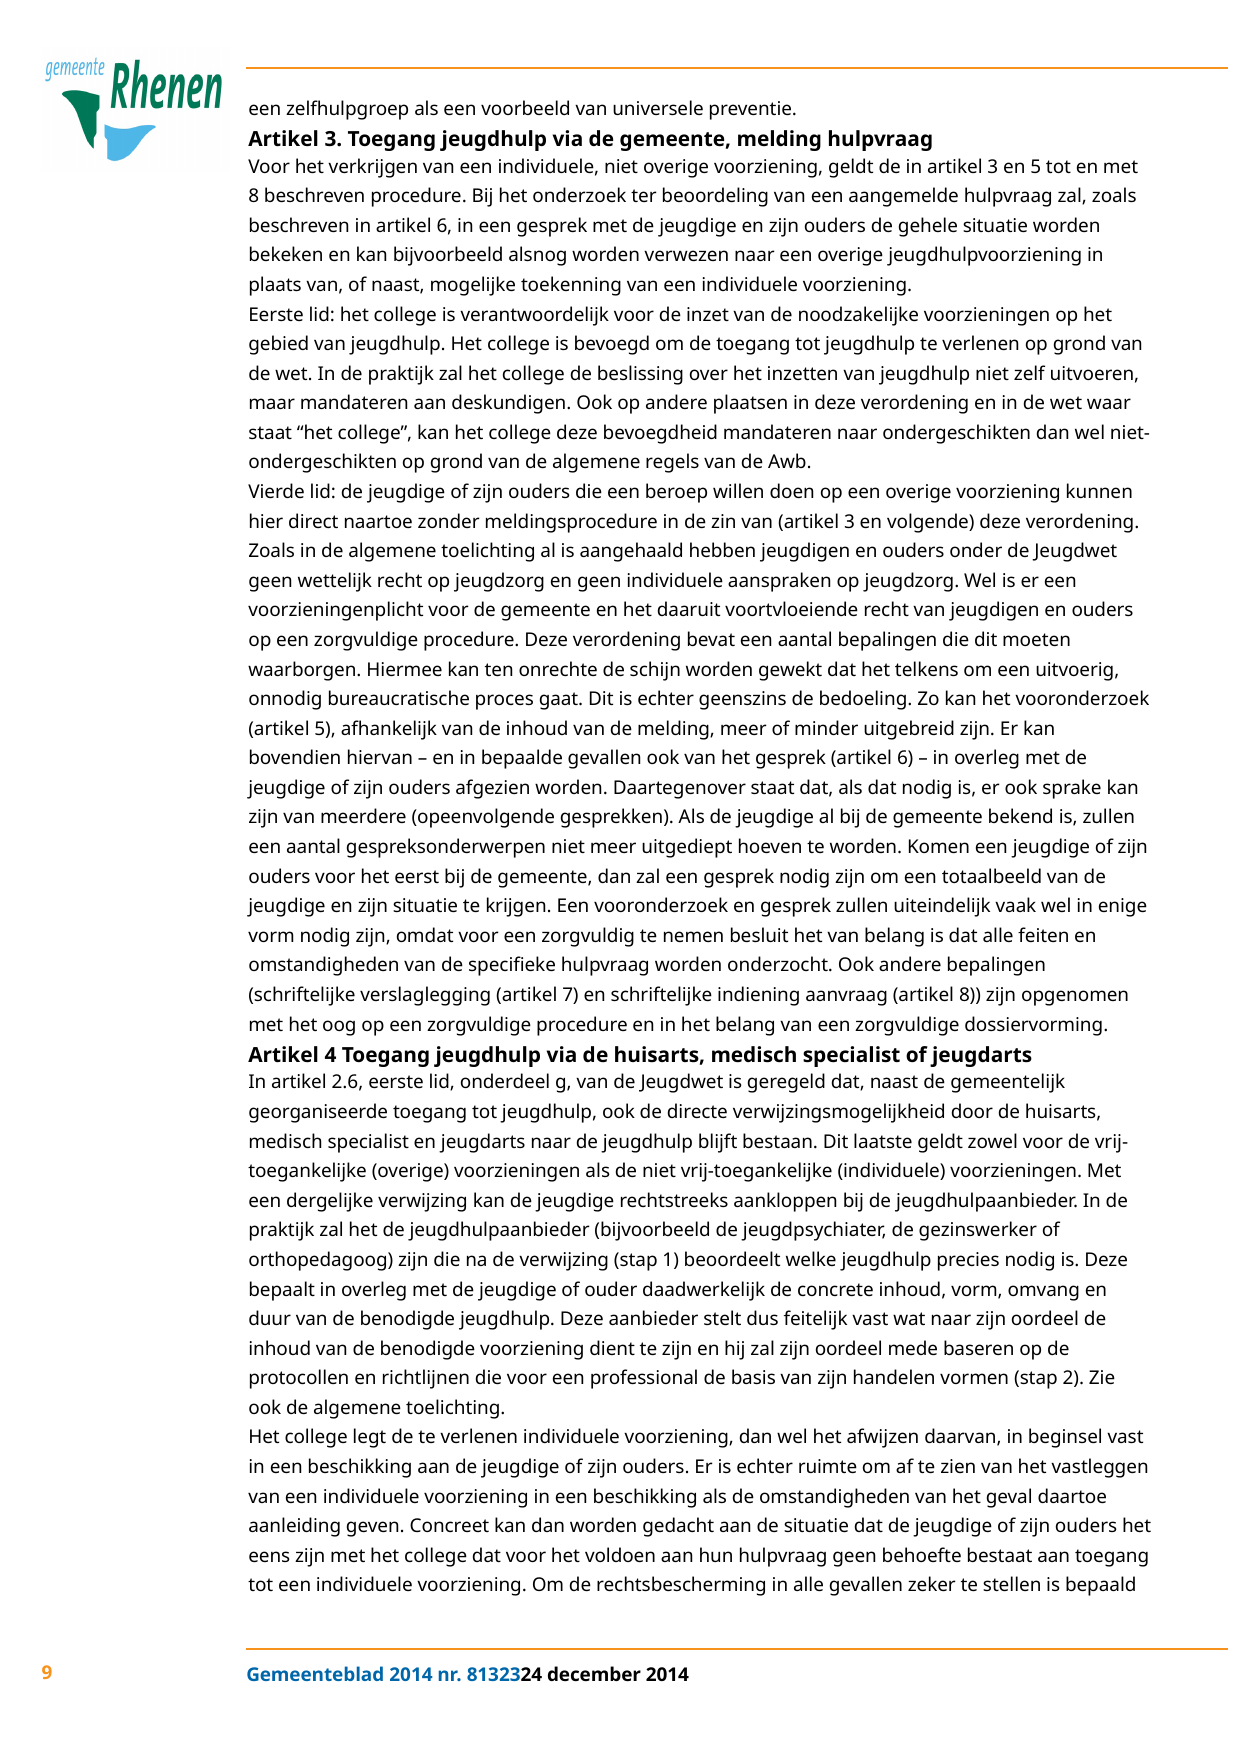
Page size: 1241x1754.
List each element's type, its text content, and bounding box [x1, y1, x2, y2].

text In artikel 2.6, eerste lid, onderdeel g, van de Jeugdwet is geregeld dat, naast de gemeentelijk georganiseerde toegang tot jeugdhulp, ook de directe verwijzingsmogelijkheid door de huisarts, medisch specialist en jeugdarts naar de jeugdhulp blijft bestaan. Dit laatste geldt zowel voor de vrij-toegankelijke (overige) voorzieningen als de niet vrij-toegankelijke (individuele) voorzieningen. Met een dergelijke verwijzing kan de jeugdige rechtstreeks aankloppen bij de jeugdhulpaanbieder. In de praktijk zal het de jeugdhulpaanbieder (bijvoorbeeld de jeugdpsychiater, de gezinswerker of orthopedagoog) zijn die na de verwijzing (stap 1) beoordeelt welke jeugdhulp precies nodig is. Deze bepaalt in overleg met de jeugdige of ouder daadwerkelijk de concrete inhoud, vorm, omvang en duur van de benodigde jeugdhulp. Deze aanbieder stelt dus feitelijk vast wat naar zijn oordeel de inhoud van de benodigde voorziening dient te zijn en hij zal zijn oordeel mede baseren op de protocollen en richtlijnen die voor een professional de basis van zijn handelen vormen (stap 2). Zie ook de algemene toelichting. [248, 1069, 1152, 1420]
text Vierde lid: de jeugdige of zijn ouders die een beroep willen doen op een overige voorziening kunnen hier direct naartoe zonder meldingsprocedure in de zin van (artikel 3 en volgende) deze verordening. [248, 478, 1152, 533]
text een zelfhulpgroep als een voorbeeld van universele preventie. [248, 95, 1152, 121]
picture [41, 47, 231, 172]
text Het college legt de te verlenen individuele voorziening, dan wel het afwijzen daarvan, in beginsel vast in een beschikking aan de jeugdige of zijn ouders. Er is echter ruimte om af te zien van het vastleggen van een individuele voorziening in een beschikking als de omstandigheden van het geval daartoe aanleiding geven. Concreet kan dan worden gedacht aan de situatie dat de jeugdige of zijn ouders het eens zijn met het college dat voor het voldoen aan hun hulpvraag geen behoefte bestaat aan toegang tot een individuele voorziening. Om de rechtsbescherming in alle gevallen zeker te stellen is bepaald [248, 1424, 1152, 1597]
text Artikel 4 Toegang jeugdhulp via de huisarts, medisch specialist of jeugdarts [248, 1040, 1152, 1069]
text Artikel 3. Toegang jeugdhulp via de gemeente, melding hulpvraag [248, 124, 1152, 153]
text Zoals in de algemene toelichting al is aangehaald hebben jeugdigen en ouders onder de Jeugdwet geen wettelijk recht op jeugdzorg en geen individuele aanspraken op jeugdzorg. Wel is er een voorzieningenplicht voor de gemeente en het daaruit voortvloeiende recht van jeugdigen en ouders op een zorgvuldige procedure. Deze verordening bevat een aantal bepalingen die dit moeten waarborgen. Hiermee kan ten onrechte de schijn worden gewekt dat het telkens om een uitvoerig, onnodig bureaucratische proces gaat. Dit is echter geenszins de bedoeling. Zo kan het vooronderzoek (artikel 5), afhankelijk van de inhoud van de melding, meer of minder uitgebreid zijn. Er kan bovendien hiervan – en in bepaalde gevallen ook van het gesprek (artikel 6) – in overleg met de jeugdige of zijn ouders afgezien worden. Daartegenover staat dat, als dat nodig is, er ook sprake kan zijn van meerdere (opeenvolgende gesprekken). Als de jeugdige al bij de gemeente bekend is, zullen een aantal gespreksonderwerpen niet meer uitgediept hoeven te worden. Komen een jeugdige of zijn ouders voor het eerst bij de gemeente, dan zal een gesprek nodig zijn om een totaalbeeld van de jeugdige en zijn situatie te krijgen. Een vooronderzoek en gesprek zullen uiteindelijk vaak wel in enige vorm nodig zijn, omdat voor een zorgvuldig te nemen besluit het van belang is dat alle feiten en omstandigheden van de specifieke hulpvraag worden onderzocht. Ook andere bepalingen (schriftelijke verslaglegging (artikel 7) en schriftelijke indiening aanvraag (artikel 8)) zijn opgenomen met het oog op een zorgvuldige procedure en in het belang van een zorgvuldige dossiervorming. [248, 537, 1152, 1036]
text Eerste lid: het college is verantwoordelijk voor de inzet van de noodzakelijke voorzieningen op het gebied van jeugdhulp. Het college is bevoegd om de toegang tot jeugdhulp te verlenen op grond van de wet. In de praktijk zal het college de beslissing over het inzetten van jeugdhulp niet zelf uitvoeren, maar mandateren aan deskundigen. Ook op andere plaatsen in deze verordening en in de wet waar staat “het college”, kan het college deze bevoegdheid mandateren naar ondergeschikten dan wel niet-ondergeschikten op grond van de algemene regels van de Awb. [248, 301, 1152, 474]
text Voor het verkrijgen van een individuele, niet overige voorziening, geldt de in artikel 3 en 5 tot en met 8 beschreven procedure. Bij het onderzoek ter beoordeling van een aangemelde hulpvraag zal, zoals beschreven in artikel 6, in een gesprek met de jeugdige en zijn ouders de gehele situatie worden bekeken en kan bijvoorbeeld alsnog worden verwezen naar een overige jeugdhulpvoorziening in plaats van, of naast, mogelijke toekenning van een individuele voorziening. [248, 153, 1152, 297]
